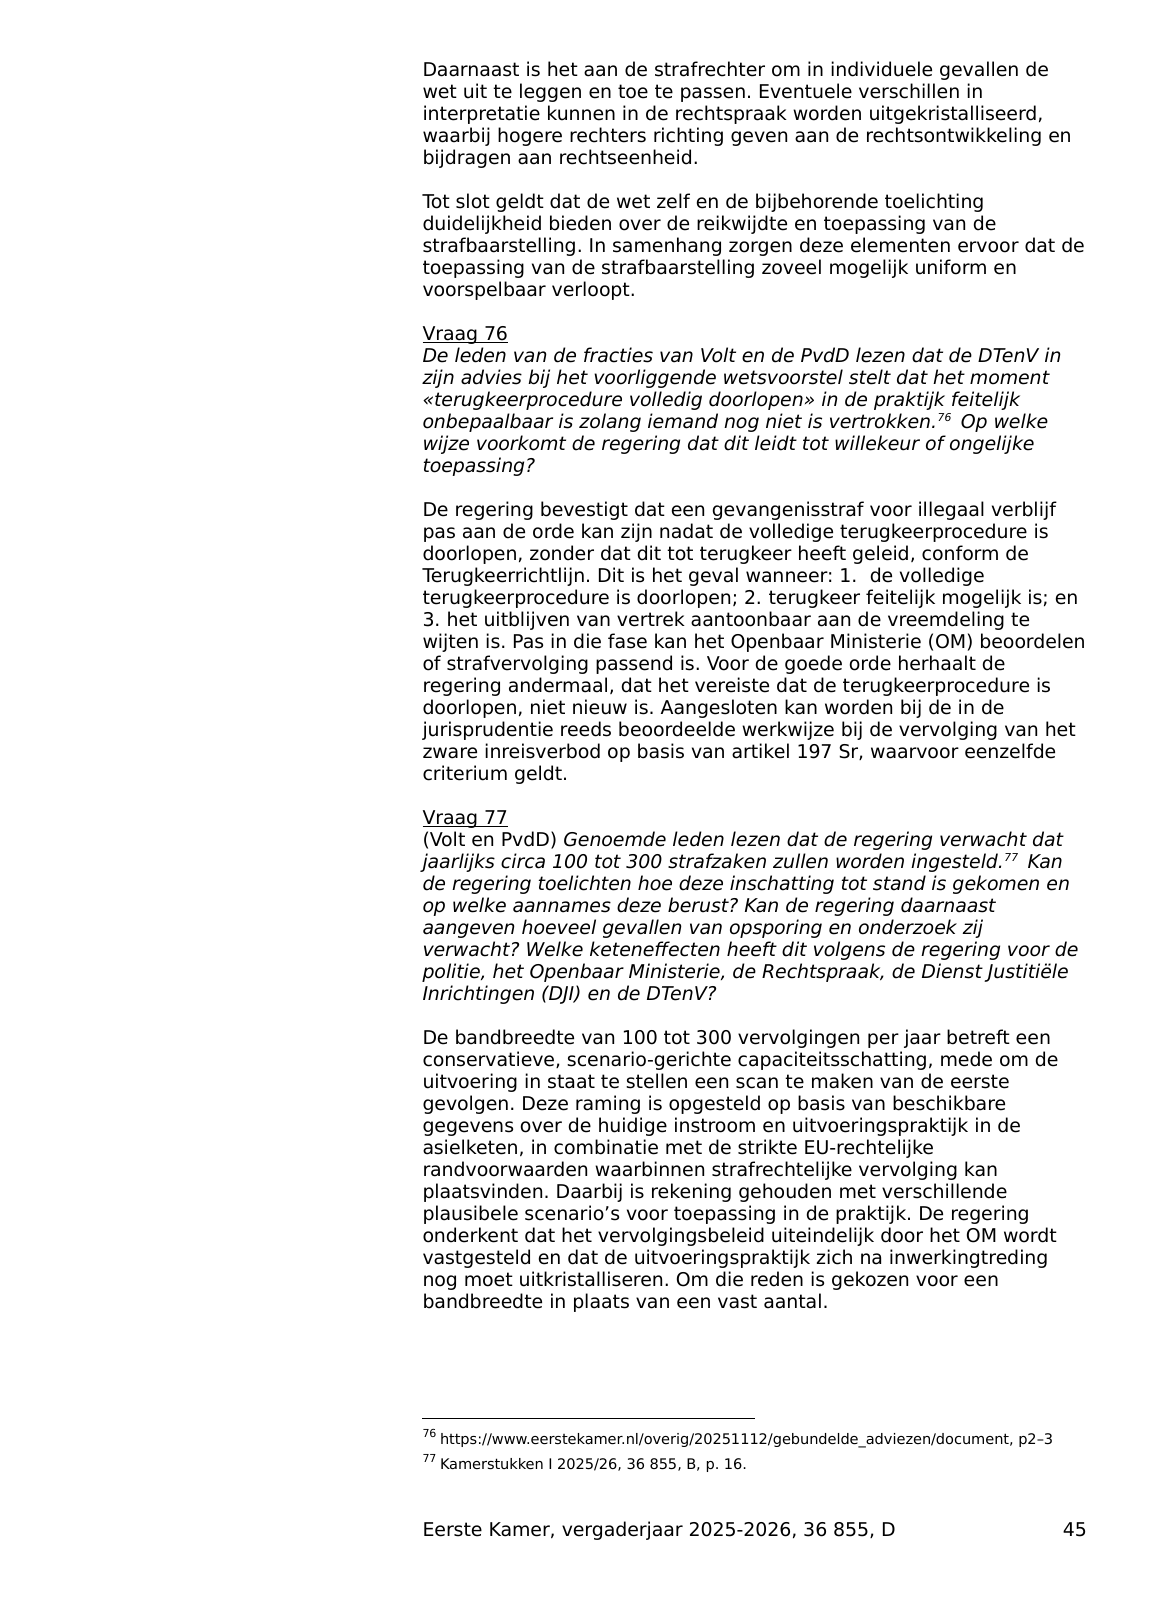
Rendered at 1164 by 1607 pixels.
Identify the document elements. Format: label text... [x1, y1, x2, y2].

text Daarnaast is het aan de strafrechter om in individuele gevallen de wet uit te leggen en toe te passen. Eventuele verschillen in interpretatie kunnen in de rechtspraak worden uitgekristalliseerd, waarbij hogere rechters richting geven aan de rechtsontwikkeling en bijdragen aan rechtseenheid. [422, 59, 1087, 169]
text (Volt en PvdD) Genoemde leden lezen dat de regering verwacht dat jaarlijks circa 100 tot 300 strafzaken zullen worden ingesteld. Kan de regering toelichten hoe deze inschatting tot stand is gekomen en op welke aannames deze berust? Kan de regering daarnaast aangeven hoeveel gevallen van opsporing en onderzoek zij verwacht? Welke keteneffecten heeft dit volgens de regering voor de politie, het Openbaar Ministerie, de Rechtspraak, de Dienst Justitiële Inrichtingen (DJI) en de DTenV? [422, 829, 1087, 1005]
text Kamerstukken I 2025/26, 36 855, B, p. 16. [422, 1452, 1087, 1474]
text Vraag 77 [422, 807, 1087, 829]
text Vraag 76 [422, 323, 1087, 345]
text Tot slot geldt dat de wet zelf en de bijbehorende toelichting duidelijkheid bieden over de reikwijdte en toepassing van de strafbaarstelling. In samenhang zorgen deze elementen ervoor dat de toepassing van de strafbaarstelling zoveel mogelijk uniform en voorspelbaar verloopt. [422, 191, 1087, 301]
text De leden van de fracties van Volt en de PvdD lezen dat de DTenV in zijn advies bij het voorliggende wetsvoorstel stelt dat het moment «terugkeerprocedure volledig doorlopen» in de praktijk feitelijk onbepaalbaar is zolang iemand nog niet is vertrokken. Op welke wijze voorkomt de regering dat dit leidt tot willekeur of ongelijke toepassing? [422, 345, 1087, 477]
text De regering bevestigt dat een gevangenisstraf voor illegaal verblijf pas aan de orde kan zijn nadat de volledige terugkeerprocedure is doorlopen, zonder dat dit tot terugkeer heeft geleid, conform de Terugkeerrichtlijn. Dit is het geval wanneer: 1. de volledige terugkeerprocedure is doorlopen; 2. terugkeer feitelijk mogelijk is; en 3. het uitblijven van vertrek aantoonbaar aan de vreemdeling te wijten is. Pas in die fase kan het Openbaar Ministerie (OM) beoordelen of strafvervolging passend is. Voor de goede orde herhaalt de regering andermaal, dat het vereiste dat de terugkeerprocedure is doorlopen, niet nieuw is. Aangesloten kan worden bij de in de jurisprudentie reeds beoordeelde werkwijze bij de vervolging van het zware inreisverbod op basis van artikel 197 Sr, waarvoor eenzelfde criterium geldt. [422, 499, 1087, 785]
text De bandbreedte van 100 tot 300 vervolgingen per jaar betreft een conservatieve, scenario-gerichte capaciteitsschatting, mede om de uitvoering in staat te stellen een scan te maken van de eerste gevolgen. Deze raming is opgesteld op basis van beschikbare gegevens over de huidige instroom en uitvoeringspraktijk in de asielketen, in combinatie met de strikte EU-rechtelijke randvoorwaarden waarbinnen strafrechtelijke vervolging kan plaatsvinden. Daarbij is rekening gehouden met verschillende plausibele scenario’s voor toepassing in de praktijk. De regering onderkent dat het vervolgingsbeleid uiteindelijk door het OM wordt vastgesteld en dat de uitvoeringspraktijk zich na inwerkingtreding nog moet uitkristalliseren. Om die reden is gekozen voor een bandbreedte in plaats van een vast aantal. [422, 1027, 1087, 1313]
text https://www.eerstekamer.nl/overig/20251112/gebundelde_adviezen/document, p2–3 [422, 1427, 1087, 1449]
